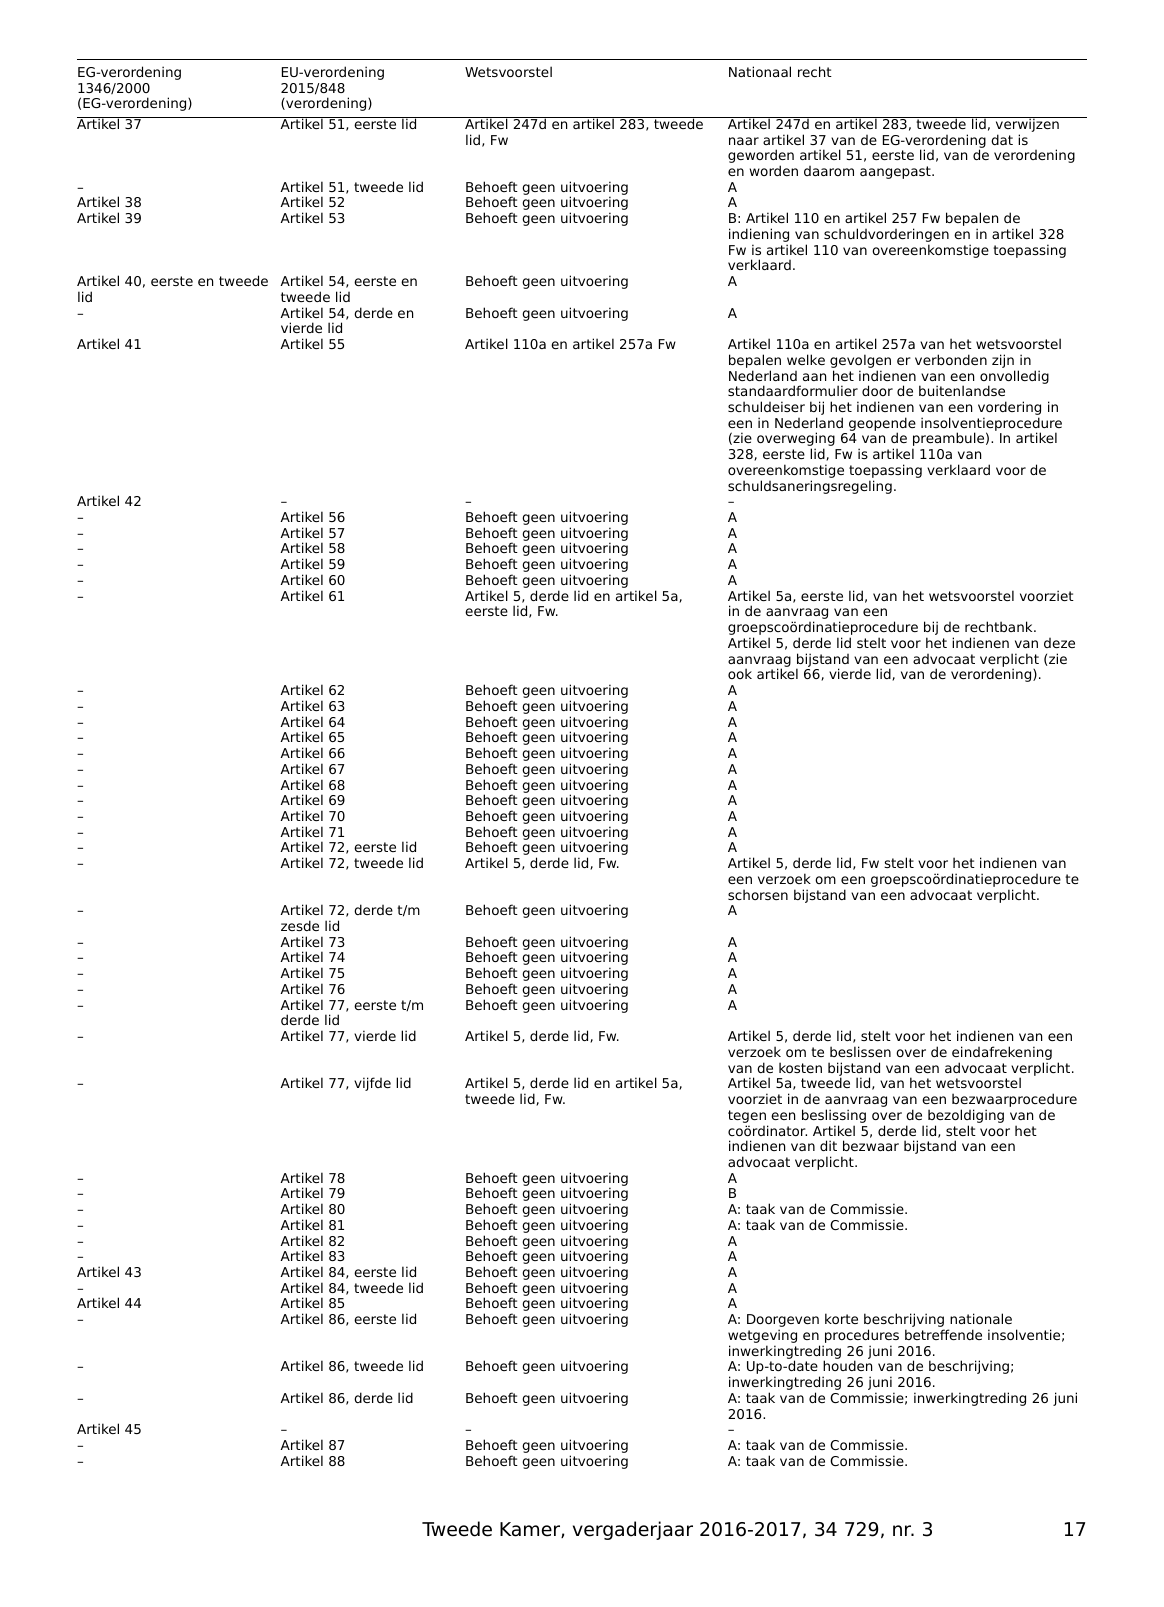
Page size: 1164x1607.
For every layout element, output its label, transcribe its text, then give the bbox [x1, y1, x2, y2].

table_cell Behoeft geen uitvoering [459, 1249, 722, 1265]
table_cell Artikel 51, tweede lid [274, 180, 459, 195]
table_cell – [77, 557, 274, 573]
table_header EU-verordening 2015/848 (verordening) [274, 60, 459, 117]
table_cell A [722, 195, 1087, 211]
table_cell Artikel 78 [274, 1171, 459, 1186]
table_cell Artikel 63 [274, 699, 459, 714]
table_cell Behoeft geen uitvoering [459, 683, 722, 699]
table_cell A [722, 510, 1087, 526]
table_cell Artikel 77, eerste t/m derde lid [274, 998, 459, 1029]
table_cell Behoeft geen uitvoering [459, 762, 722, 777]
table_cell Artikel 5, derde lid, Fw. [459, 856, 722, 903]
table_cell – [77, 1234, 274, 1249]
table_cell Artikel 71 [274, 825, 459, 840]
table_cell Behoeft geen uitvoering [459, 840, 722, 856]
table_cell – [77, 305, 274, 337]
table_cell A: Up-to-date houden van de beschrijving; inwerkingtreding 26 juni 2016. [722, 1359, 1087, 1391]
table_cell – [77, 1249, 274, 1265]
table_cell A [722, 541, 1087, 557]
table_cell Artikel 68 [274, 777, 459, 793]
table_cell A: taak van de Commissie. [722, 1202, 1087, 1218]
table_cell A [722, 777, 1087, 793]
table_cell Behoeft geen uitvoering [459, 1171, 722, 1186]
table_cell Behoeft geen uitvoering [459, 1218, 722, 1233]
table_cell Behoeft geen uitvoering [459, 1281, 722, 1296]
table_cell Artikel 38 [77, 195, 274, 211]
table_cell A [722, 809, 1087, 824]
table_cell – [77, 1076, 274, 1171]
table_cell Artikel 42 [77, 494, 274, 510]
table_cell Artikel 62 [274, 683, 459, 699]
table_cell – [77, 1218, 274, 1233]
table_cell A [722, 1171, 1087, 1186]
table_cell – [77, 840, 274, 856]
table_cell A [722, 966, 1087, 982]
table_cell Artikel 39 [77, 211, 274, 274]
table_cell – [77, 793, 274, 809]
table_cell Artikel 72, derde t/m zesde lid [274, 903, 459, 934]
table_cell Behoeft geen uitvoering [459, 305, 722, 337]
table_cell Behoeft geen uitvoering [459, 793, 722, 809]
table_cell A [722, 903, 1087, 934]
table_cell – [459, 494, 722, 510]
table_cell Artikel 55 [274, 337, 459, 494]
table_cell Artikel 60 [274, 573, 459, 588]
table_header Wetsvoorstel [459, 60, 722, 117]
table_cell Behoeft geen uitvoering [459, 573, 722, 588]
table_cell Artikel 70 [274, 809, 459, 824]
table_cell A [722, 840, 1087, 856]
table_cell Behoeft geen uitvoering [459, 777, 722, 793]
table_cell Artikel 37 [77, 118, 274, 179]
table_cell Behoeft geen uitvoering [459, 1234, 722, 1249]
table_cell – [77, 1359, 274, 1391]
table_cell – [77, 762, 274, 777]
table_cell Artikel 76 [274, 982, 459, 997]
table_cell – [459, 1422, 722, 1438]
table_cell – [274, 1422, 459, 1438]
table_cell – [77, 1312, 274, 1359]
table_cell A [722, 699, 1087, 714]
table_cell A: taak van de Commissie. [722, 1454, 1087, 1469]
table_cell A [722, 762, 1087, 777]
table_cell – [77, 966, 274, 982]
table_cell – [77, 1281, 274, 1296]
table_cell A [722, 950, 1087, 966]
table_cell A [722, 1249, 1087, 1265]
table_cell Behoeft geen uitvoering [459, 746, 722, 762]
table_cell – [77, 903, 274, 934]
table_cell Artikel 5, derde lid en artikel 5a, tweede lid, Fw. [459, 1076, 722, 1171]
table_cell Artikel 5, derde lid, Fw. [459, 1029, 722, 1076]
table_cell – [77, 1438, 274, 1454]
table_cell Behoeft geen uitvoering [459, 526, 722, 541]
table_cell Behoeft geen uitvoering [459, 903, 722, 934]
table_cell Behoeft geen uitvoering [459, 935, 722, 950]
table_cell Artikel 79 [274, 1186, 459, 1202]
table_cell Behoeft geen uitvoering [459, 1391, 722, 1422]
table_cell – [77, 825, 274, 840]
table_cell Artikel 45 [77, 1422, 274, 1438]
table_cell Artikel 53 [274, 211, 459, 274]
table_cell A [722, 935, 1087, 950]
table_cell Behoeft geen uitvoering [459, 950, 722, 966]
table_cell Artikel 77, vierde lid [274, 1029, 459, 1076]
table_cell A [722, 180, 1087, 195]
table_cell Behoeft geen uitvoering [459, 1359, 722, 1391]
table_cell Artikel 77, vijfde lid [274, 1076, 459, 1171]
table_cell A [722, 683, 1087, 699]
table_cell – [77, 526, 274, 541]
table_cell A [722, 1265, 1087, 1281]
table_cell A [722, 825, 1087, 840]
table_cell Behoeft geen uitvoering [459, 714, 722, 730]
table_cell A: taak van de Commissie; inwerkingtreding 26 juni 2016. [722, 1391, 1087, 1422]
table_cell A [722, 982, 1087, 997]
table_cell Artikel 83 [274, 1249, 459, 1265]
table_cell Behoeft geen uitvoering [459, 966, 722, 982]
table_cell – [77, 1454, 274, 1469]
table_cell A [722, 573, 1087, 588]
table_cell – [77, 1171, 274, 1186]
table_cell A [722, 1234, 1087, 1249]
table_cell Artikel 84, eerste lid [274, 1265, 459, 1281]
table_cell Behoeft geen uitvoering [459, 998, 722, 1029]
table_cell Artikel 72, tweede lid [274, 856, 459, 903]
table_cell – [77, 809, 274, 824]
table_cell – [77, 510, 274, 526]
table_cell – [722, 1422, 1087, 1438]
table_cell Artikel 58 [274, 541, 459, 557]
table_cell – [77, 950, 274, 966]
table_cell Behoeft geen uitvoering [459, 730, 722, 746]
table_cell Artikel 66 [274, 746, 459, 762]
table_cell Behoeft geen uitvoering [459, 699, 722, 714]
table_cell A [722, 714, 1087, 730]
table_header Nationaal recht [722, 60, 1087, 117]
table_cell Behoeft geen uitvoering [459, 211, 722, 274]
table_cell Artikel 54, derde en vierde lid [274, 305, 459, 337]
table_cell A [722, 1296, 1087, 1312]
table_cell Behoeft geen uitvoering [459, 1202, 722, 1218]
table_cell Behoeft geen uitvoering [459, 510, 722, 526]
table_cell – [722, 494, 1087, 510]
table_cell – [77, 714, 274, 730]
table_cell Artikel 88 [274, 1454, 459, 1469]
table_cell Artikel 80 [274, 1202, 459, 1218]
table_cell – [77, 1029, 274, 1076]
table_cell Behoeft geen uitvoering [459, 825, 722, 840]
table_cell A: Doorgeven korte beschrijving nationale wetgeving en procedures betreffende insolventie; inwerkingtreding 26 juni 2016. [722, 1312, 1087, 1359]
table_cell Artikel 67 [274, 762, 459, 777]
table_cell Behoeft geen uitvoering [459, 541, 722, 557]
table_cell Artikel 5a, eerste lid, van het wetsvoorstel voorziet in de aanvraag van een groepscoördinatieprocedure bij de rechtbank. Artikel 5, derde lid stelt voor het indienen van deze aanvraag bijstand van een advocaat verplicht (zie ook artikel 66, vierde lid, van de verordening). [722, 589, 1087, 683]
table_cell Artikel 247d en artikel 283, tweede lid, verwijzen naar artikel 37 van de EG-verordening dat is geworden artikel 51, eerste lid, van de verordening en worden daarom aangepast. [722, 118, 1087, 179]
table_cell A [722, 557, 1087, 573]
table_cell Artikel 84, tweede lid [274, 1281, 459, 1296]
table_cell Behoeft geen uitvoering [459, 1454, 722, 1469]
table_cell Artikel 72, eerste lid [274, 840, 459, 856]
table_cell Behoeft geen uitvoering [459, 274, 722, 305]
table_cell A: taak van de Commissie. [722, 1218, 1087, 1233]
table_cell Artikel 61 [274, 589, 459, 683]
table_cell Artikel 69 [274, 793, 459, 809]
table_cell – [77, 699, 274, 714]
table_cell – [77, 935, 274, 950]
table_cell A: taak van de Commissie. [722, 1438, 1087, 1454]
table_cell Behoeft geen uitvoering [459, 1312, 722, 1359]
table_cell Artikel 85 [274, 1296, 459, 1312]
table_cell Artikel 73 [274, 935, 459, 950]
table_cell – [77, 180, 274, 195]
table_cell Artikel 5a, tweede lid, van het wetsvoorstel voorziet in de aanvraag van een bezwaarprocedure tegen een beslissing over de bezoldiging van de coördinator. Artikel 5, derde lid, stelt voor het indienen van dit bezwaar bijstand van een advocaat verplicht. [722, 1076, 1087, 1171]
table_cell Behoeft geen uitvoering [459, 809, 722, 824]
table_cell A [722, 746, 1087, 762]
table_cell – [77, 730, 274, 746]
table_cell – [77, 573, 274, 588]
table_cell Behoeft geen uitvoering [459, 1265, 722, 1281]
table_cell Behoeft geen uitvoering [459, 557, 722, 573]
table_cell Artikel 75 [274, 966, 459, 982]
table_cell Artikel 86, derde lid [274, 1391, 459, 1422]
table_cell A [722, 1281, 1087, 1296]
table_cell – [274, 494, 459, 510]
table_cell – [77, 998, 274, 1029]
table_cell Behoeft geen uitvoering [459, 1438, 722, 1454]
table_cell Behoeft geen uitvoering [459, 180, 722, 195]
table_cell A [722, 730, 1087, 746]
table_cell – [77, 1202, 274, 1218]
table_cell Artikel 86, eerste lid [274, 1312, 459, 1359]
table_cell – [77, 541, 274, 557]
table_cell Artikel 5, derde lid, stelt voor het indienen van een verzoek om te beslissen over de eindafrekening van de kosten bijstand van een advocaat verplicht. [722, 1029, 1087, 1076]
table_cell Artikel 59 [274, 557, 459, 573]
table_cell Artikel 44 [77, 1296, 274, 1312]
table_cell Artikel 65 [274, 730, 459, 746]
table_cell A [722, 305, 1087, 337]
table_cell Artikel 81 [274, 1218, 459, 1233]
table_cell Behoeft geen uitvoering [459, 982, 722, 997]
table_cell Artikel 5, derde lid, Fw stelt voor het indienen van een verzoek om een groepscoördinatieprocedure te schorsen bijstand van een advocaat verplicht. [722, 856, 1087, 903]
table_cell Artikel 5, derde lid en artikel 5a, eerste lid, Fw. [459, 589, 722, 683]
table_cell Artikel 86, tweede lid [274, 1359, 459, 1391]
table_cell – [77, 683, 274, 699]
table_cell – [77, 746, 274, 762]
table_cell Artikel 43 [77, 1265, 274, 1281]
table_cell Artikel 57 [274, 526, 459, 541]
table_cell A [722, 526, 1087, 541]
table_cell Artikel 87 [274, 1438, 459, 1454]
table_cell Behoeft geen uitvoering [459, 1296, 722, 1312]
table_cell Behoeft geen uitvoering [459, 1186, 722, 1202]
table_cell Artikel 247d en artikel 283, tweede lid, Fw [459, 118, 722, 179]
table_cell B [722, 1186, 1087, 1202]
table_cell Artikel 51, eerste lid [274, 118, 459, 179]
table_cell Artikel 56 [274, 510, 459, 526]
table_cell Artikel 64 [274, 714, 459, 730]
table_header EG-verordening 1346/2000 (EG-verordening) [77, 60, 274, 117]
table_cell Artikel 110a en artikel 257a Fw [459, 337, 722, 494]
table_cell Artikel 52 [274, 195, 459, 211]
table_cell Artikel 41 [77, 337, 274, 494]
table_cell – [77, 1186, 274, 1202]
table_cell Artikel 110a en artikel 257a van het wetsvoorstel bepalen welke gevolgen er verbonden zijn in Nederland aan het indienen van een onvolledig standaardformulier door de buitenlandse schuldeiser bij het indienen van een vordering in een in Nederland geopende insolventieprocedure (zie overweging 64 van de preambule). In artikel 328, eerste lid, Fw is artikel 110a van overeenkomstige toepassing verklaard voor de schuldsaneringsregeling. [722, 337, 1087, 494]
table_cell – [77, 777, 274, 793]
table_cell – [77, 982, 274, 997]
table_cell – [77, 856, 274, 903]
table_cell Artikel 54, eerste en tweede lid [274, 274, 459, 305]
table_cell Artikel 40, eerste en tweede lid [77, 274, 274, 305]
table_cell B: Artikel 110 en artikel 257 Fw bepalen de indiening van schuldvorderingen en in artikel 328 Fw is artikel 110 van overeenkomstige toepassing verklaard. [722, 211, 1087, 274]
table_cell – [77, 1391, 274, 1422]
table_cell – [77, 589, 274, 683]
table_cell Artikel 74 [274, 950, 459, 966]
table_cell Artikel 82 [274, 1234, 459, 1249]
table_cell A [722, 793, 1087, 809]
table_cell A [722, 274, 1087, 305]
table_cell Behoeft geen uitvoering [459, 195, 722, 211]
table_cell A [722, 998, 1087, 1029]
